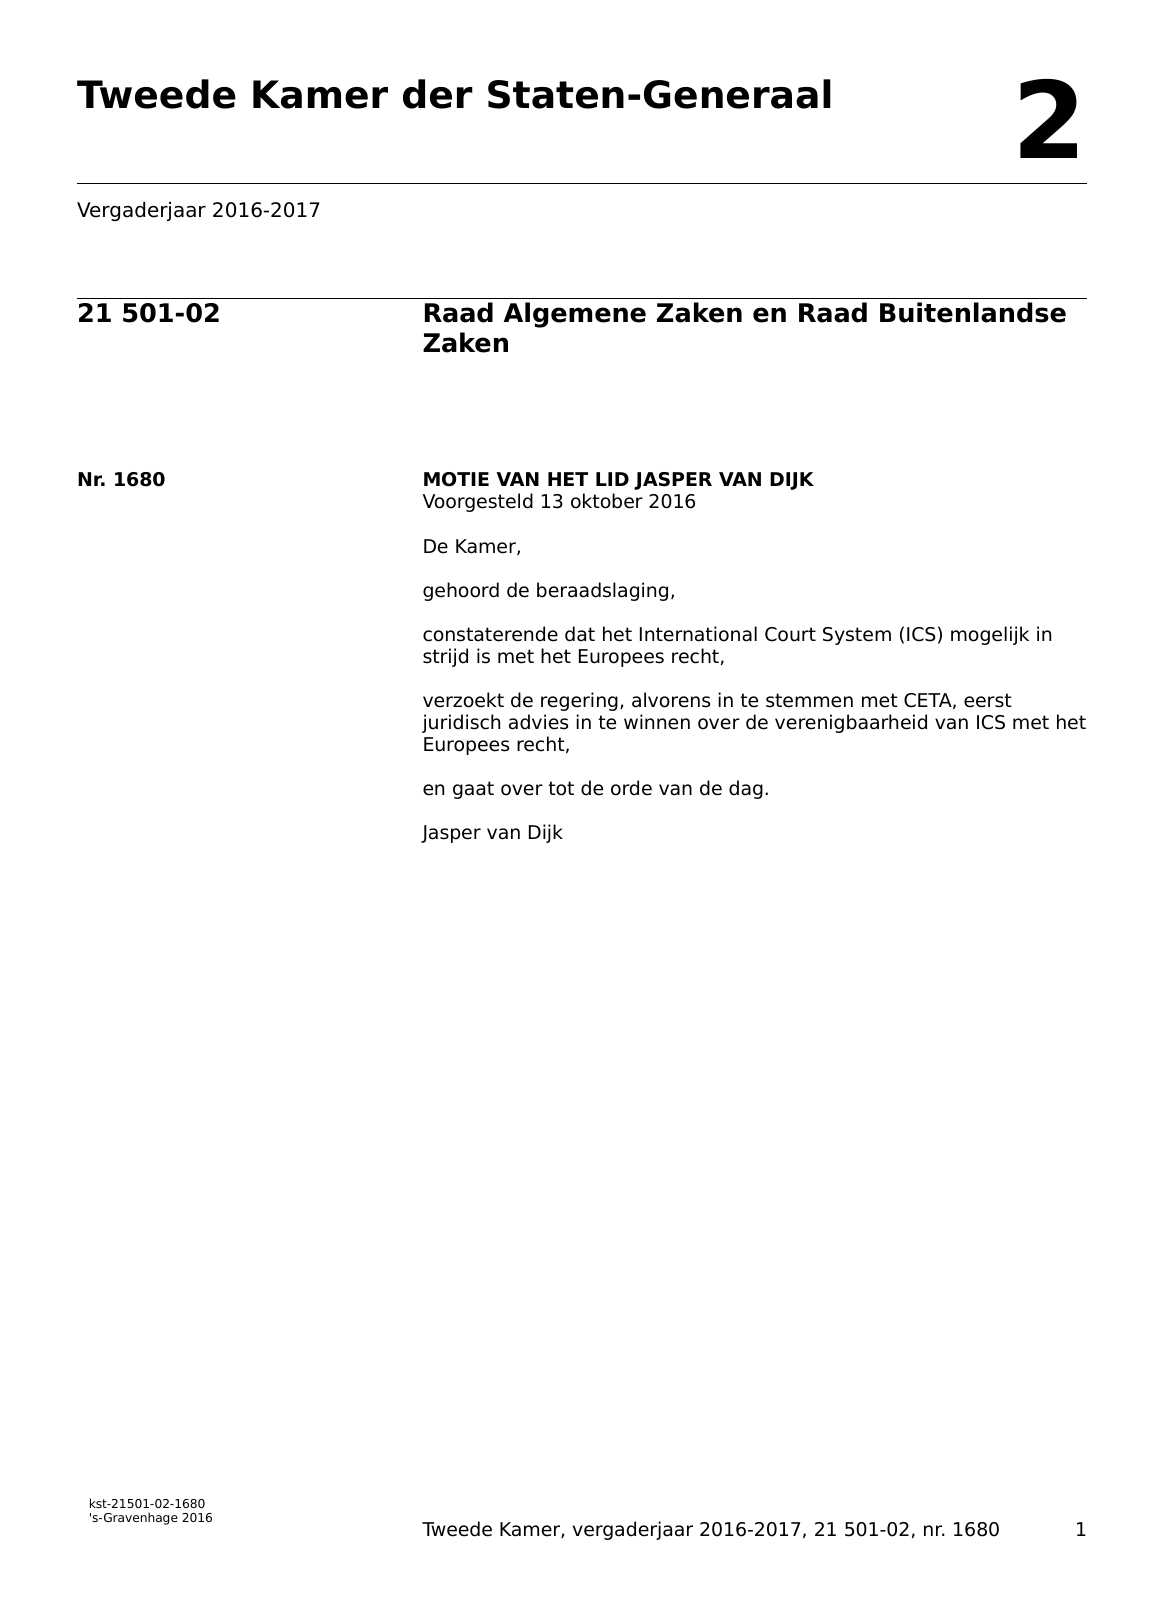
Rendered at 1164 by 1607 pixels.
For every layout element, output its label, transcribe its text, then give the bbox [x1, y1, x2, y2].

subtitle 21 501-02 Raad Algemene Zaken en Raad Buitenlandse Zaken [77, 299, 1087, 358]
table_cell Vergaderjaar 2016-2017 [77, 184, 1087, 298]
table_header 2 [886, 59, 1087, 183]
text kst-21501-02-1680 [88, 1497, 323, 1511]
text verzoekt de regering, alvorens in te stemmen met CETA, eerst juridisch advies in te winnen over de verenigbaarheid van ICS met het Europees recht, [422, 690, 1087, 756]
text 's-Gravenhage 2016 [88, 1511, 323, 1525]
text De Kamer, [422, 536, 1087, 557]
text en gaat over tot de orde van de dag. [422, 778, 1087, 800]
text constaterende dat het International Court System (ICS) mogelijk in strijd is met het Europees recht, [422, 624, 1087, 668]
text gehoord de beraadslaging, [422, 580, 1087, 602]
subtitle Nr. 1680 MOTIE VAN HET LID JASPER VAN DIJK [77, 469, 1087, 491]
text Voorgesteld 13 oktober 2016 [422, 491, 1087, 513]
text Jasper van Dijk [422, 822, 1087, 844]
table_header Tweede Kamer der Staten-Generaal [77, 59, 886, 183]
